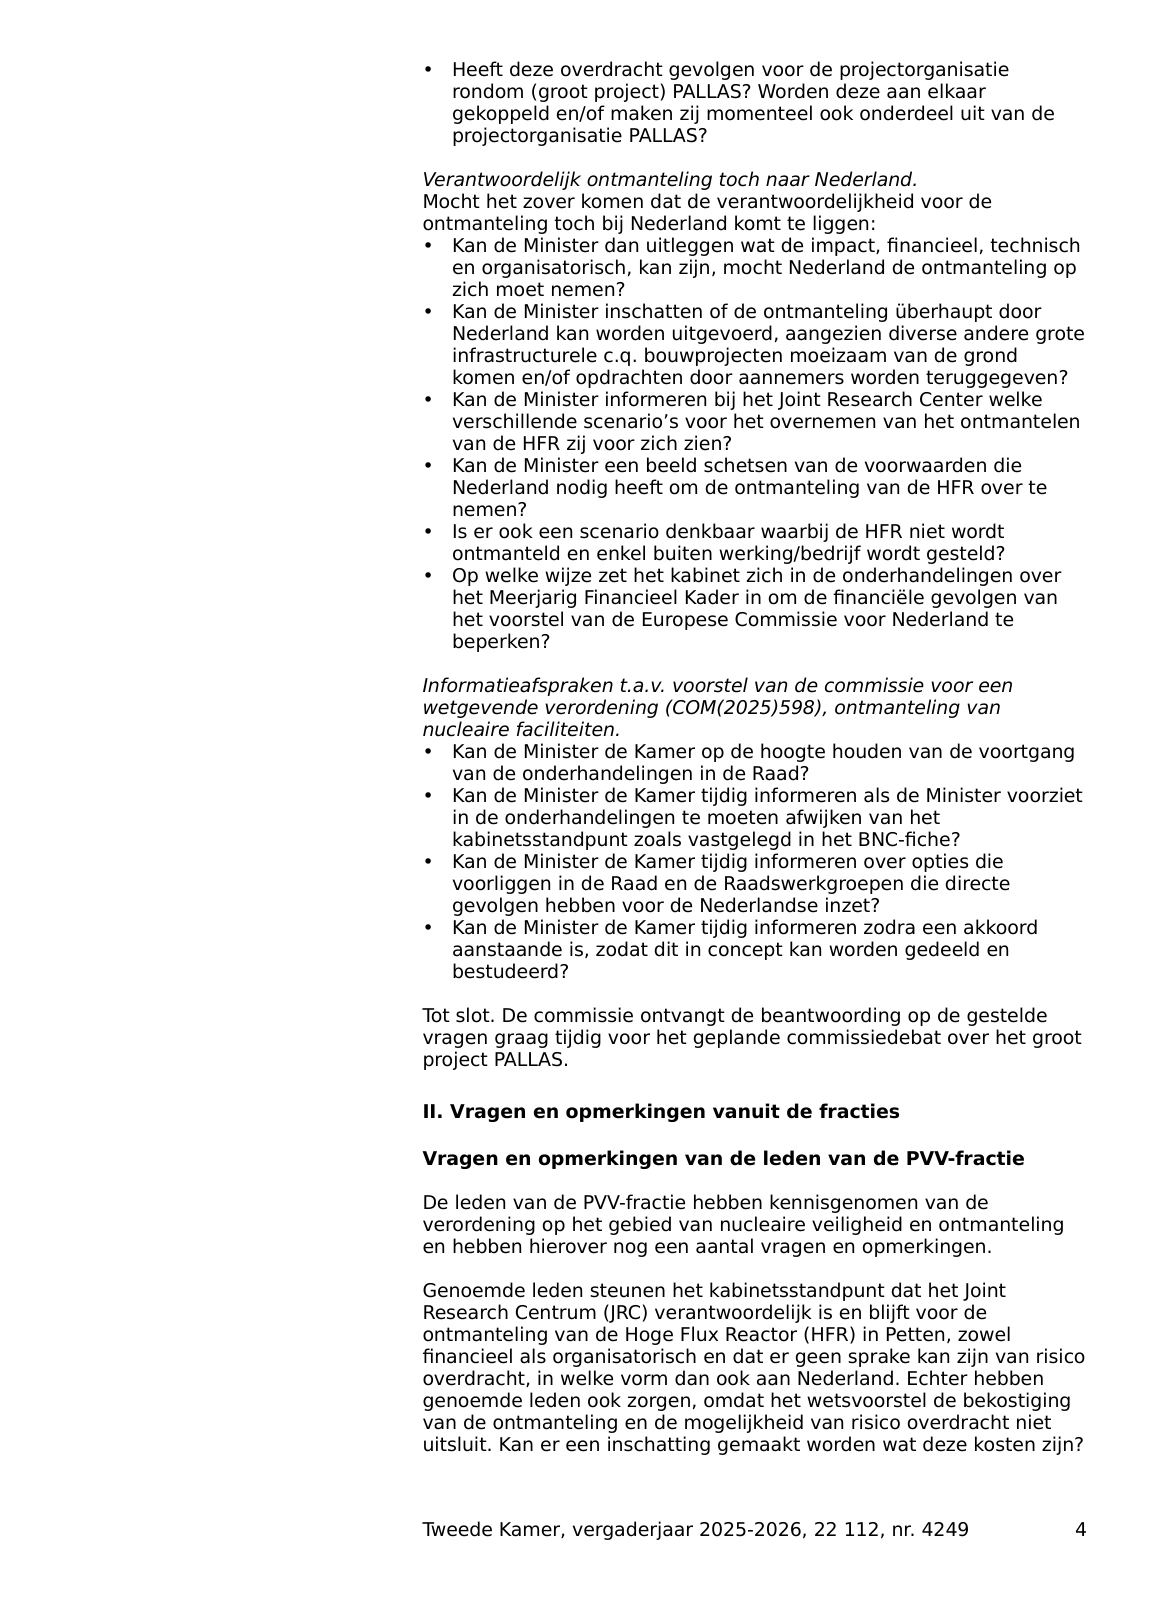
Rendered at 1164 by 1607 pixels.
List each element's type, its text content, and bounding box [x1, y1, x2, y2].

text • Kan de Minister inschatten of de ontmanteling überhaupt door Nederland kan worden uitgevoerd, aangezien diverse andere grote infrastructurele c.q. bouwprojecten moeizaam van de grond komen en/of opdrachten door aannemers worden teruggegeven? [422, 301, 1087, 389]
text • Heeft deze overdracht gevolgen voor de projectorganisatie rondom (groot project) PALLAS? Worden deze aan elkaar gekoppeld en/of maken zij momenteel ook onderdeel uit van de projectorganisatie PALLAS? [422, 59, 1087, 147]
text • Kan de Minister de Kamer op de hoogte houden van de voortgang van de onderhandelingen in de Raad? [422, 741, 1087, 785]
text • Kan de Minister de Kamer tijdig informeren als de Minister voorziet in de onderhandelingen te moeten afwijken van het kabinetsstandpunt zoals vastgelegd in het BNC-fiche? [422, 785, 1087, 851]
text • Op welke wijze zet het kabinet zich in de onderhandelingen over het Meerjarig Financieel Kader in om de financiële gevolgen van het voorstel van de Europese Commissie voor Nederland te beperken? [422, 565, 1087, 653]
text De leden van de PVV-fractie hebben kennisgenomen van de verordening op het gebied van nucleaire veiligheid en ontmanteling en hebben hierover nog een aantal vragen en opmerkingen. [422, 1192, 1087, 1258]
text • Kan de Minister de Kamer tijdig informeren zodra een akkoord aanstaande is, zodat dit in concept kan worden gedeeld en bestudeerd? [422, 917, 1087, 983]
text • Kan de Minister informeren bij het Joint Research Center welke verschillende scenario’s voor het overnemen van het ontmantelen van de HFR zij voor zich zien? [422, 389, 1087, 455]
text Mocht het zover komen dat de verantwoordelijkheid voor de ontmanteling toch bij Nederland komt te liggen: [422, 191, 1087, 235]
text • Kan de Minister de Kamer tijdig informeren over opties die voorliggen in de Raad en de Raadswerkgroepen die directe gevolgen hebben voor de Nederlandse inzet? [422, 851, 1087, 917]
text • Kan de Minister dan uitleggen wat de impact, financieel, technisch en organisatorisch, kan zijn, mocht Nederland de ontmanteling op zich moet nemen? [422, 235, 1087, 301]
text Verantwoordelijk ontmanteling toch naar Nederland. [422, 169, 1087, 191]
text • Is er ook een scenario denkbaar waarbij de HFR niet wordt ontmanteld en enkel buiten werking/bedrijf wordt gesteld? [422, 521, 1087, 565]
subtitle II. Vragen en opmerkingen vanuit de fracties [422, 1101, 1087, 1123]
text • Kan de Minister een beeld schetsen van de voorwaarden die Nederland nodig heeft om de ontmanteling van de HFR over te nemen? [422, 455, 1087, 521]
subtitle Vragen en opmerkingen van de leden van de PVV-fractie [422, 1148, 1087, 1170]
text Genoemde leden steunen het kabinetsstandpunt dat het Joint Research Centrum (JRC) verantwoordelijk is en blijft voor de ontmanteling van de Hoge Flux Reactor (HFR) in Petten, zowel financieel als organisatorisch en dat er geen sprake kan zijn van risico overdracht, in welke vorm dan ook aan Nederland. Echter hebben genoemde leden ook zorgen, omdat het wetsvoorstel de bekostiging van de ontmanteling en de mogelijkheid van risico overdracht niet uitsluit. Kan er een inschatting gemaakt worden wat deze kosten zijn? [422, 1280, 1087, 1456]
text Tot slot. De commissie ontvangt de beantwoording op de gestelde vragen graag tijdig voor het geplande commissiedebat over het groot project PALLAS. [422, 1005, 1087, 1071]
text Informatieafspraken t.a.v. voorstel van de commissie voor een wetgevende verordening (COM(2025)598), ontmanteling van nucleaire faciliteiten. [422, 675, 1087, 741]
